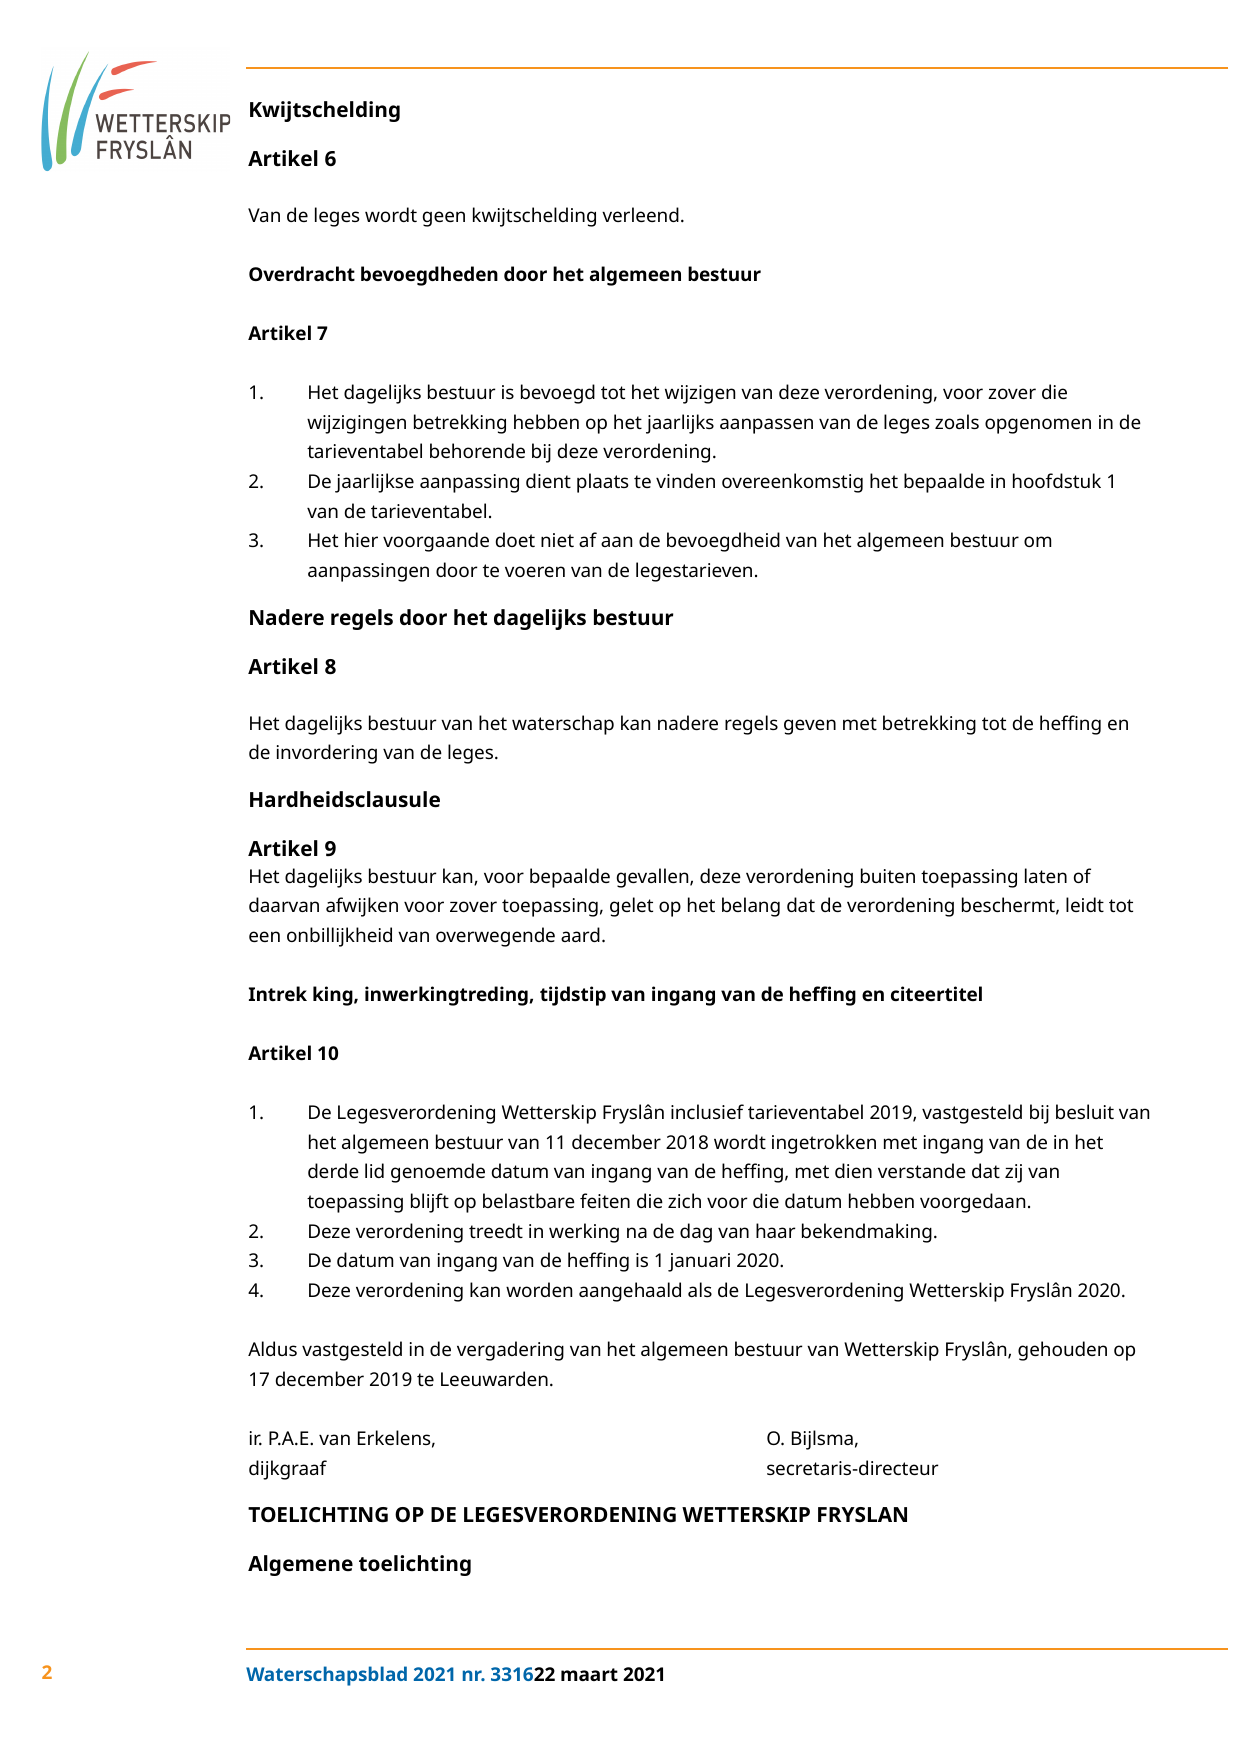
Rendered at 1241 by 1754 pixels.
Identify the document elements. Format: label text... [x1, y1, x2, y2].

text Overdracht bevoegdheden door het algemeen bestuur [248, 261, 1152, 287]
text Aldus vastgesteld in de vergadering van het algemeen bestuur van Wetterskip Fryslân, gehouden op 17 december 2019 te Leeuwarden. [248, 1336, 1152, 1392]
picture [41, 47, 231, 172]
list Het hier voorgaande doet niet af aan de bevoegdheid van het algemeen bestuur om aanpassingen door te voeren van de legestarieven. [248, 527, 1152, 583]
text Kwijtschelding [248, 95, 1152, 123]
list De jaarlijkse aanpassing dient plaats te vinden overeenkomstig het bepaalde in hoofdstuk 1 van de tarieventabel. [248, 468, 1152, 524]
text Het dagelijks bestuur van het waterschap kan nadere regels geven met betrekking tot de heffing en de invordering van de leges. [248, 710, 1152, 765]
list Het dagelijks bestuur is bevoegd tot het wijzigen van deze verordening, voor zover die wijzigingen betrekking hebben op het jaarlijks aanpassen van de leges zoals opgenomen in de tarieventabel behorende bij deze verordening. [248, 379, 1152, 464]
text Artikel 9 [248, 834, 1152, 863]
text Het dagelijks bestuur kan, voor bepaalde gevallen, deze verordening buiten toepassing laten of daarvan afwijken voor zover toepassing, gelet op het belang dat de verordening beschermt, leidt tot een onbillijkheid van overwegende aard. [248, 863, 1152, 948]
text Hardheidsclausule [248, 785, 1152, 814]
text Artikel 7 [248, 320, 1152, 346]
text Intrek king, inwerkingtreding, tijdstip van ingang van de heffing en citeertitel [248, 981, 1152, 1007]
list De datum van ingang van de heffing is 1 januari 2020. [248, 1247, 1152, 1273]
list De Legesverordening Wetterskip Fryslân inclusief tarieventabel 2019, vastgesteld bij besluit van het algemeen bestuur van 11 december 2018 wordt ingetrokken met ingang van de in het derde lid genoemde datum van ingang van de heffing, met dien verstande dat zij van toepassing blijft op belastbare feiten die zich voor die datum hebben voorgedaan. [248, 1099, 1152, 1214]
text Algemene toelichting [248, 1549, 1152, 1577]
text Artikel 8 [248, 652, 1152, 680]
text Nadere regels door het dagelijks bestuur [248, 603, 1152, 631]
text Van de leges wordt geen kwijtschelding verleend. [248, 202, 1152, 228]
text Artikel 10 [248, 1040, 1152, 1066]
text TOELICHTING OP DE LEGESVERORDENING WETTERSKIP FRYSLAN [248, 1500, 1152, 1528]
list Deze verordening treedt in werking na de dag van haar bekendmaking. [248, 1218, 1152, 1244]
text Artikel 6 [248, 144, 1152, 172]
table_header ir. P.A.E. van Erkelens, dijkgraaf [248, 1425, 766, 1480]
list Deze verordening kan worden aangehaald als de Legesverordening Wetterskip Fryslân 2020. [248, 1277, 1152, 1303]
table_header O. Bijlsma, secretaris-directeur [766, 1425, 1152, 1480]
